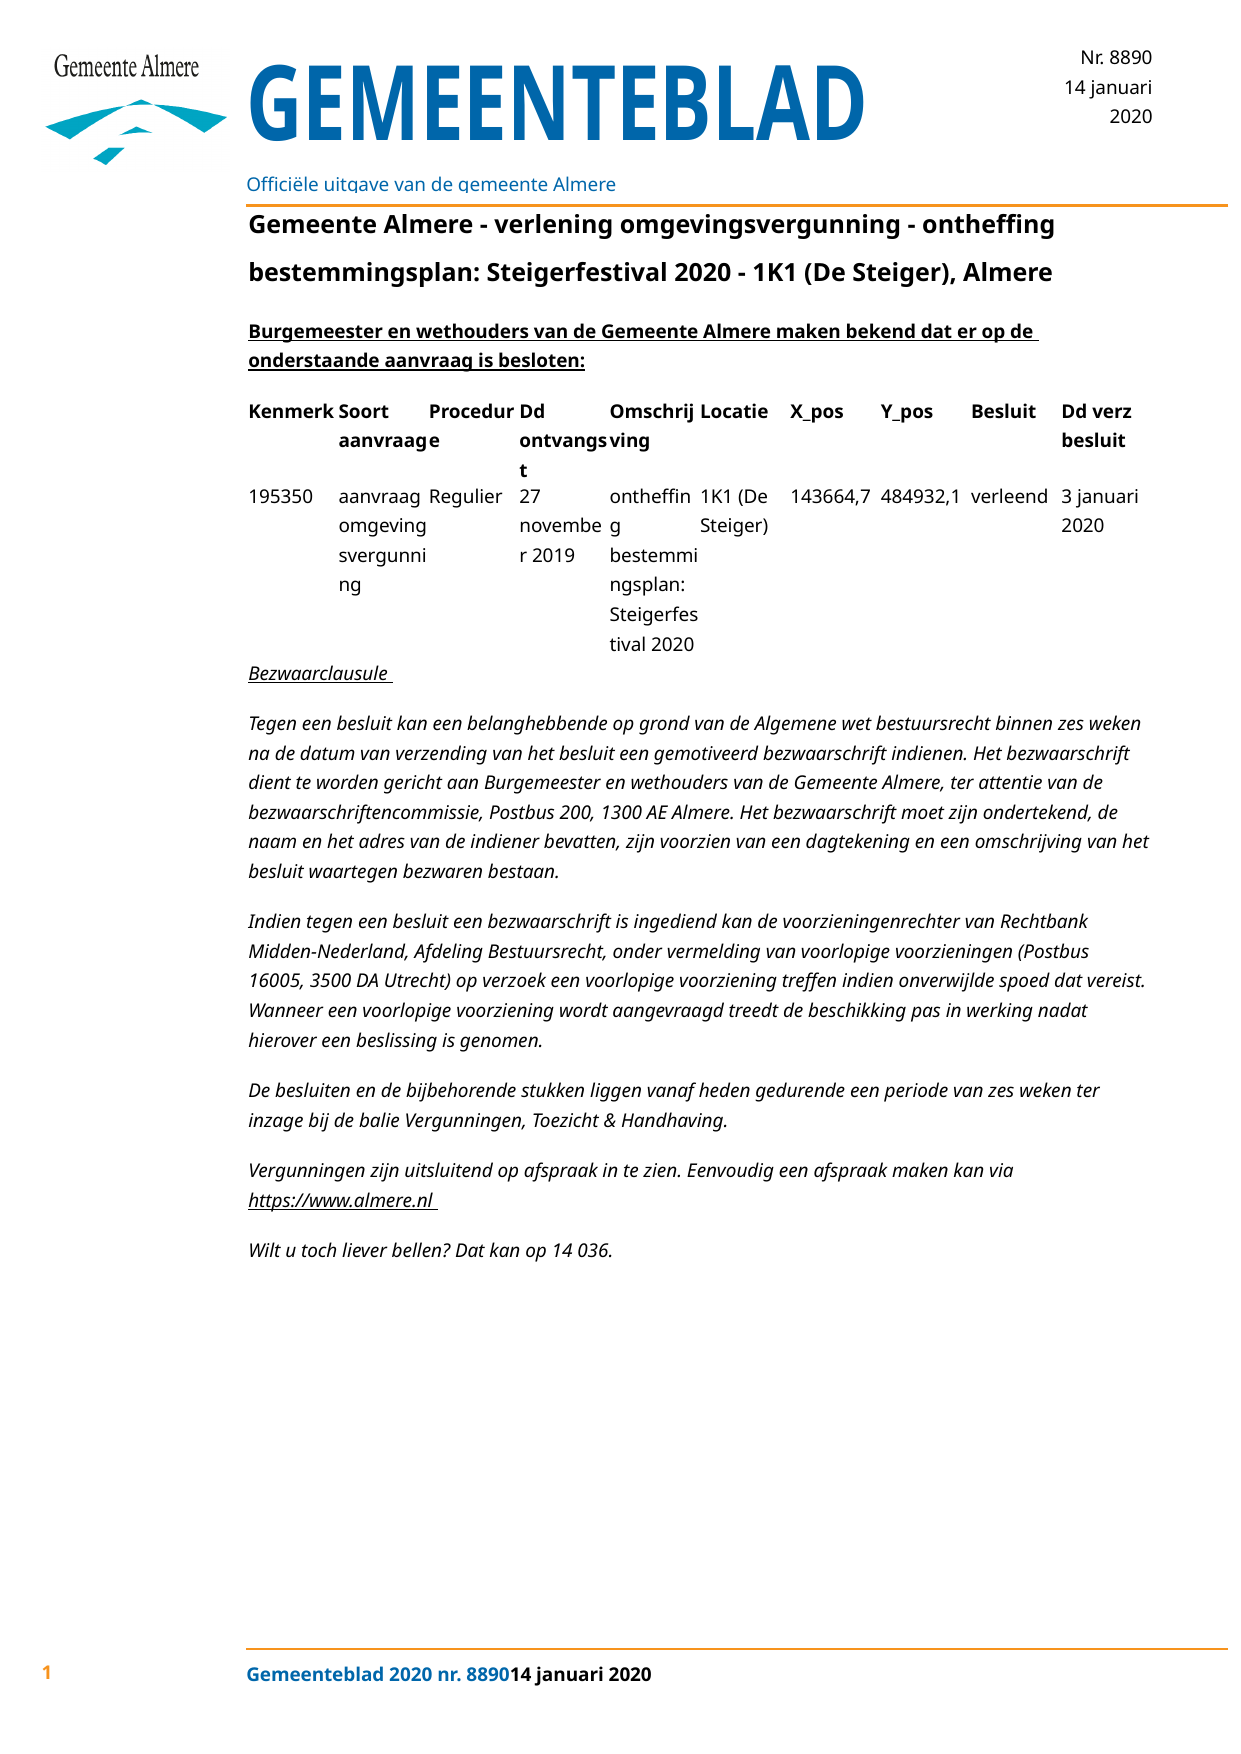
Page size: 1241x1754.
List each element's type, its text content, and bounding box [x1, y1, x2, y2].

table_header Dd verz besluit [1061, 398, 1152, 483]
table_header Soort aanvraag [338, 398, 429, 483]
table_header Dd ontvangst [519, 398, 609, 483]
text De besluiten en de bijbehorende stukken liggen vanaf heden gedurende een periode van zes weken ter inzage bij de balie Vergunningen, Toezicht & Handhaving. [248, 1077, 1152, 1133]
text Bezwaarclausule [248, 660, 1152, 686]
text Wilt u toch liever bellen? Dat kan op 14 036. [248, 1237, 1152, 1263]
text Burgemeester en wethouders van de Gemeente Almere maken bekend dat er op de onderstaande aanvraag is besloten: [248, 318, 1152, 373]
table_header Locatie [700, 398, 790, 483]
table_cell ontheffing bestemmingsplan: Steigerfestival 2020 [609, 483, 700, 657]
picture [41, 47, 231, 172]
text Gemeente Almere - verlening omgevingsvergunning - ontheffing bestemmingsplan: Steigerfestival 2020 - 1K1 (De Steiger), Almere [248, 207, 1152, 288]
table_cell 143664,7 [790, 483, 881, 657]
table_header Omschrijving [609, 398, 700, 483]
table_cell 27 november 2019 [519, 483, 609, 657]
table_cell 3 januari 2020 [1061, 483, 1152, 657]
text Vergunningen zijn uitsluitend op afspraak in te zien. Eenvoudig een afspraak maken kan via https://www.almere.nl [248, 1157, 1152, 1213]
table_cell 1K1 (De Steiger) [700, 483, 790, 657]
table_cell 195350 [248, 483, 338, 657]
table_cell 484932,1 [881, 483, 971, 657]
table_cell aanvraag omgevingsvergunning [338, 483, 429, 657]
table_header Y_pos [881, 398, 971, 483]
table_header Besluit [971, 398, 1061, 483]
table_header X_pos [790, 398, 881, 483]
text Tegen een besluit kan een belanghebbende op grond van de Algemene wet bestuursrecht binnen zes weken na de datum van verzending van het besluit een gemotiveerd bezwaarschrift indienen. Het bezwaarschrift dient te worden gericht aan Burgemeester en wethouders van de Gemeente Almere, ter attentie van de bezwaarschriftencommissie, Postbus 200, 1300 AE Almere. Het bezwaarschrift moet zijn ondertekend, de naam en het adres van de indiener bevatten, zijn voorzien van een dagtekening en een omschrijving van het besluit waartegen bezwaren bestaan. [248, 710, 1152, 884]
table_header Procedure [429, 398, 519, 483]
table_cell verleend [971, 483, 1061, 657]
text Indien tegen een besluit een bezwaarschrift is ingediend kan de voorzieningenrechter van Rechtbank Midden-Nederland, Afdeling Bestuursrecht, onder vermelding van voorlopige voorzieningen (Postbus 16005, 3500 DA Utrecht) op verzoek een voorlopige voorziening treffen indien onverwijlde spoed dat vereist. Wanneer een voorlopige voorziening wordt aangevraagd treedt de beschikking pas in werking nadat hierover een beslissing is genomen. [248, 908, 1152, 1053]
table_header Kenmerk [248, 398, 338, 483]
table_cell Regulier [429, 483, 519, 657]
